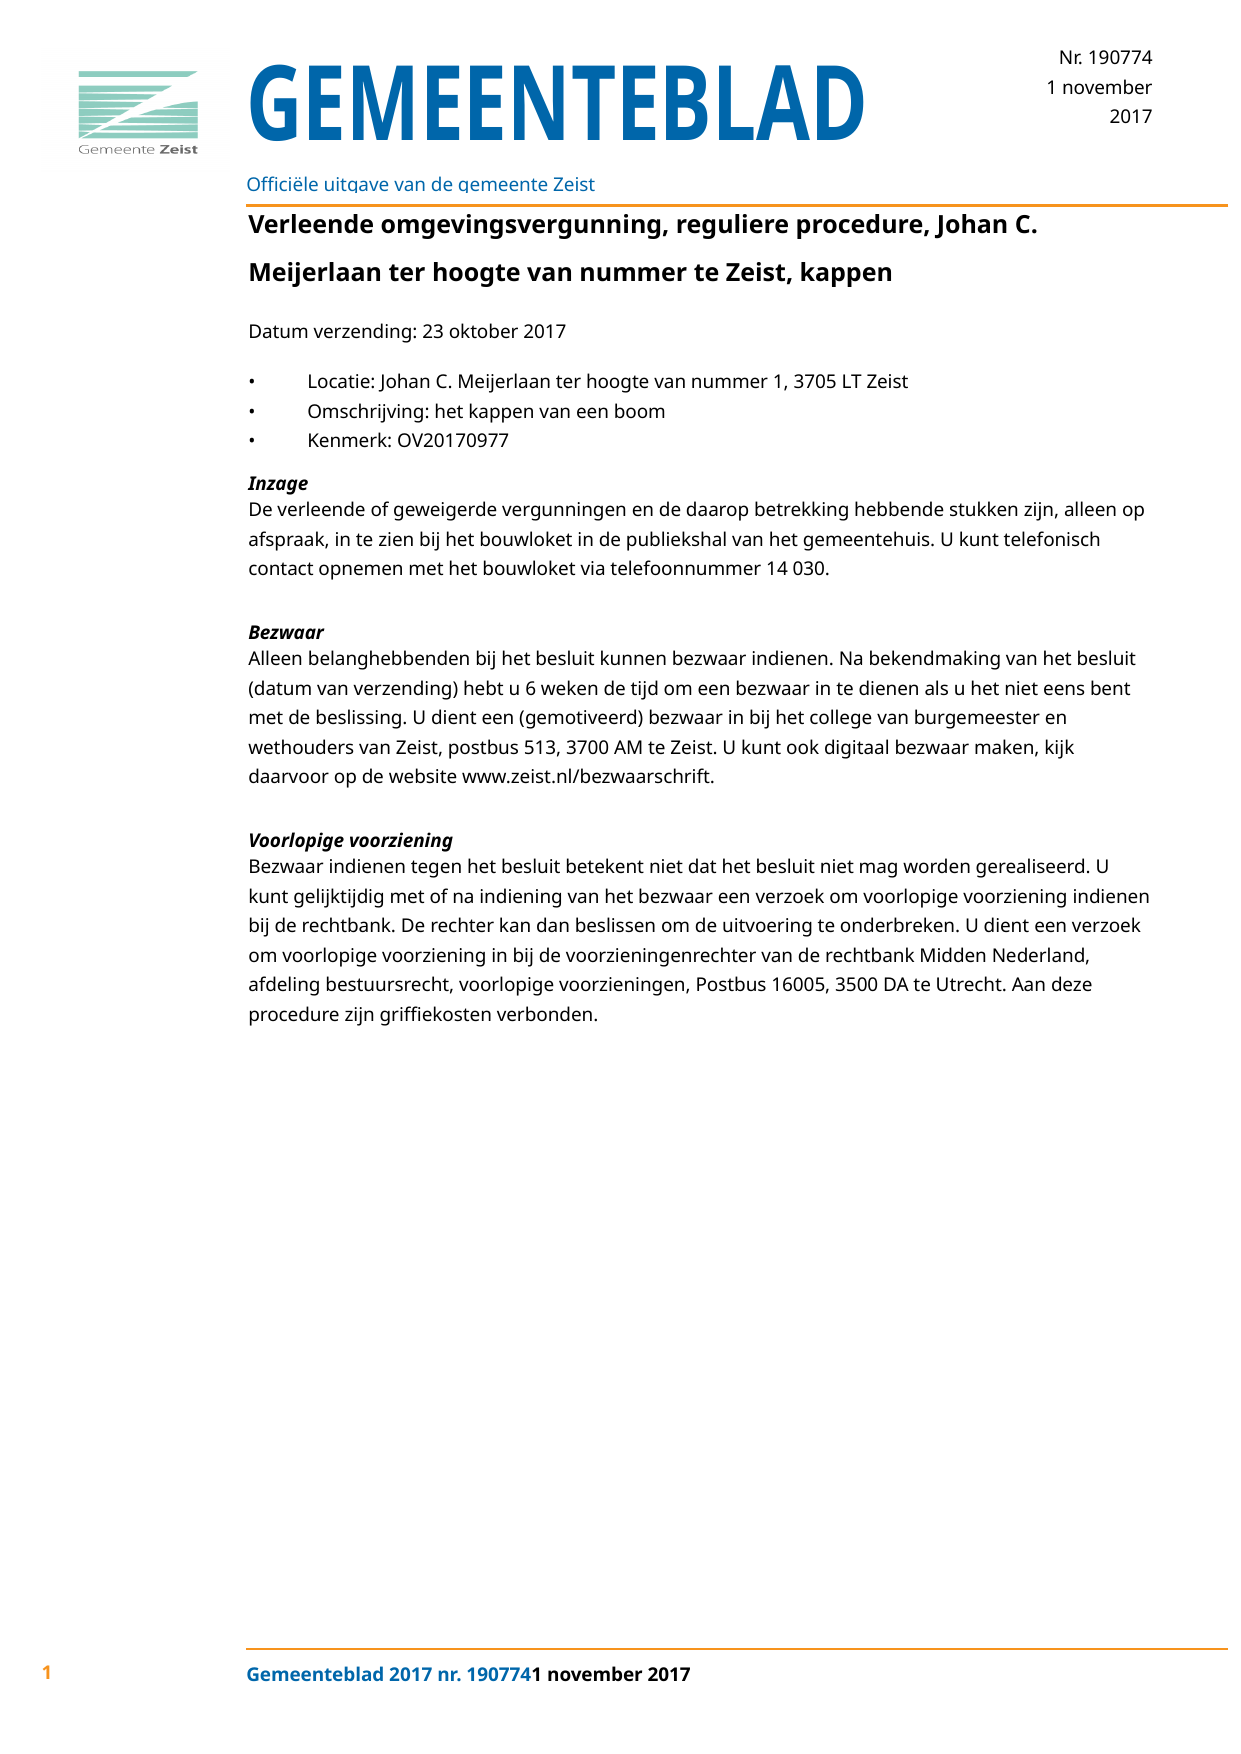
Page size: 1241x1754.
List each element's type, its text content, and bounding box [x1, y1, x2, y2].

text Verleende omgevingsvergunning, reguliere procedure, Johan C. Meijerlaan ter hoogte van nummer te Zeist, kappen [248, 207, 1152, 288]
picture [41, 47, 231, 172]
list Kenmerk: OV20170977 [248, 427, 1152, 453]
list Omschrijving: het kappen van een boom [248, 398, 1152, 424]
text Bezwaar indienen tegen het besluit betekent niet dat het besluit niet mag worden gerealiseerd. U kunt gelijktijdig met of na indiening van het bezwaar een verzoek om voorlopige voorziening indienen bij de rechtbank. De rechter kan dan beslissen om de uitvoering te onderbreken. U dient een verzoek om voorlopige voorziening in bij de voorzieningenrechter van de rechtbank Midden Nederland, afdeling bestuursrecht, voorlopige voorzieningen, Postbus 16005, 3500 DA te Utrecht. Aan deze procedure zijn griffiekosten verbonden. [248, 853, 1152, 1027]
text Inzage [248, 471, 1152, 496]
list Locatie: Johan C. Meijerlaan ter hoogte van nummer 1, 3705 LT Zeist [248, 368, 1152, 394]
text Datum verzending: 23 oktober 2017 [248, 318, 1152, 344]
text Alleen belanghebbenden bij het besluit kunnen bezwaar indienen. Na bekendmaking van het besluit (datum van verzending) hebt u 6 weken de tijd om een bezwaar in te dienen als u het niet eens bent met de beslissing. U dient een (gemotiveerd) bezwaar in bij het college van burgemeester en wethouders van Zeist, postbus 513, 3700 AM te Zeist. U kunt ook digitaal bezwaar maken, kijk daarvoor op de website www.zeist.nl/bezwaarschrift. [248, 645, 1152, 789]
text Bezwaar [248, 619, 1152, 645]
text Voorlopige voorziening [248, 827, 1152, 853]
text De verleende of geweigerde vergunningen en de daarop betrekking hebbende stukken zijn, alleen op afspraak, in te zien bij het bouwloket in de publiekshal van het gemeentehuis. U kunt telefonisch contact opnemen met het bouwloket via telefoonnummer 14 030. [248, 496, 1152, 581]
